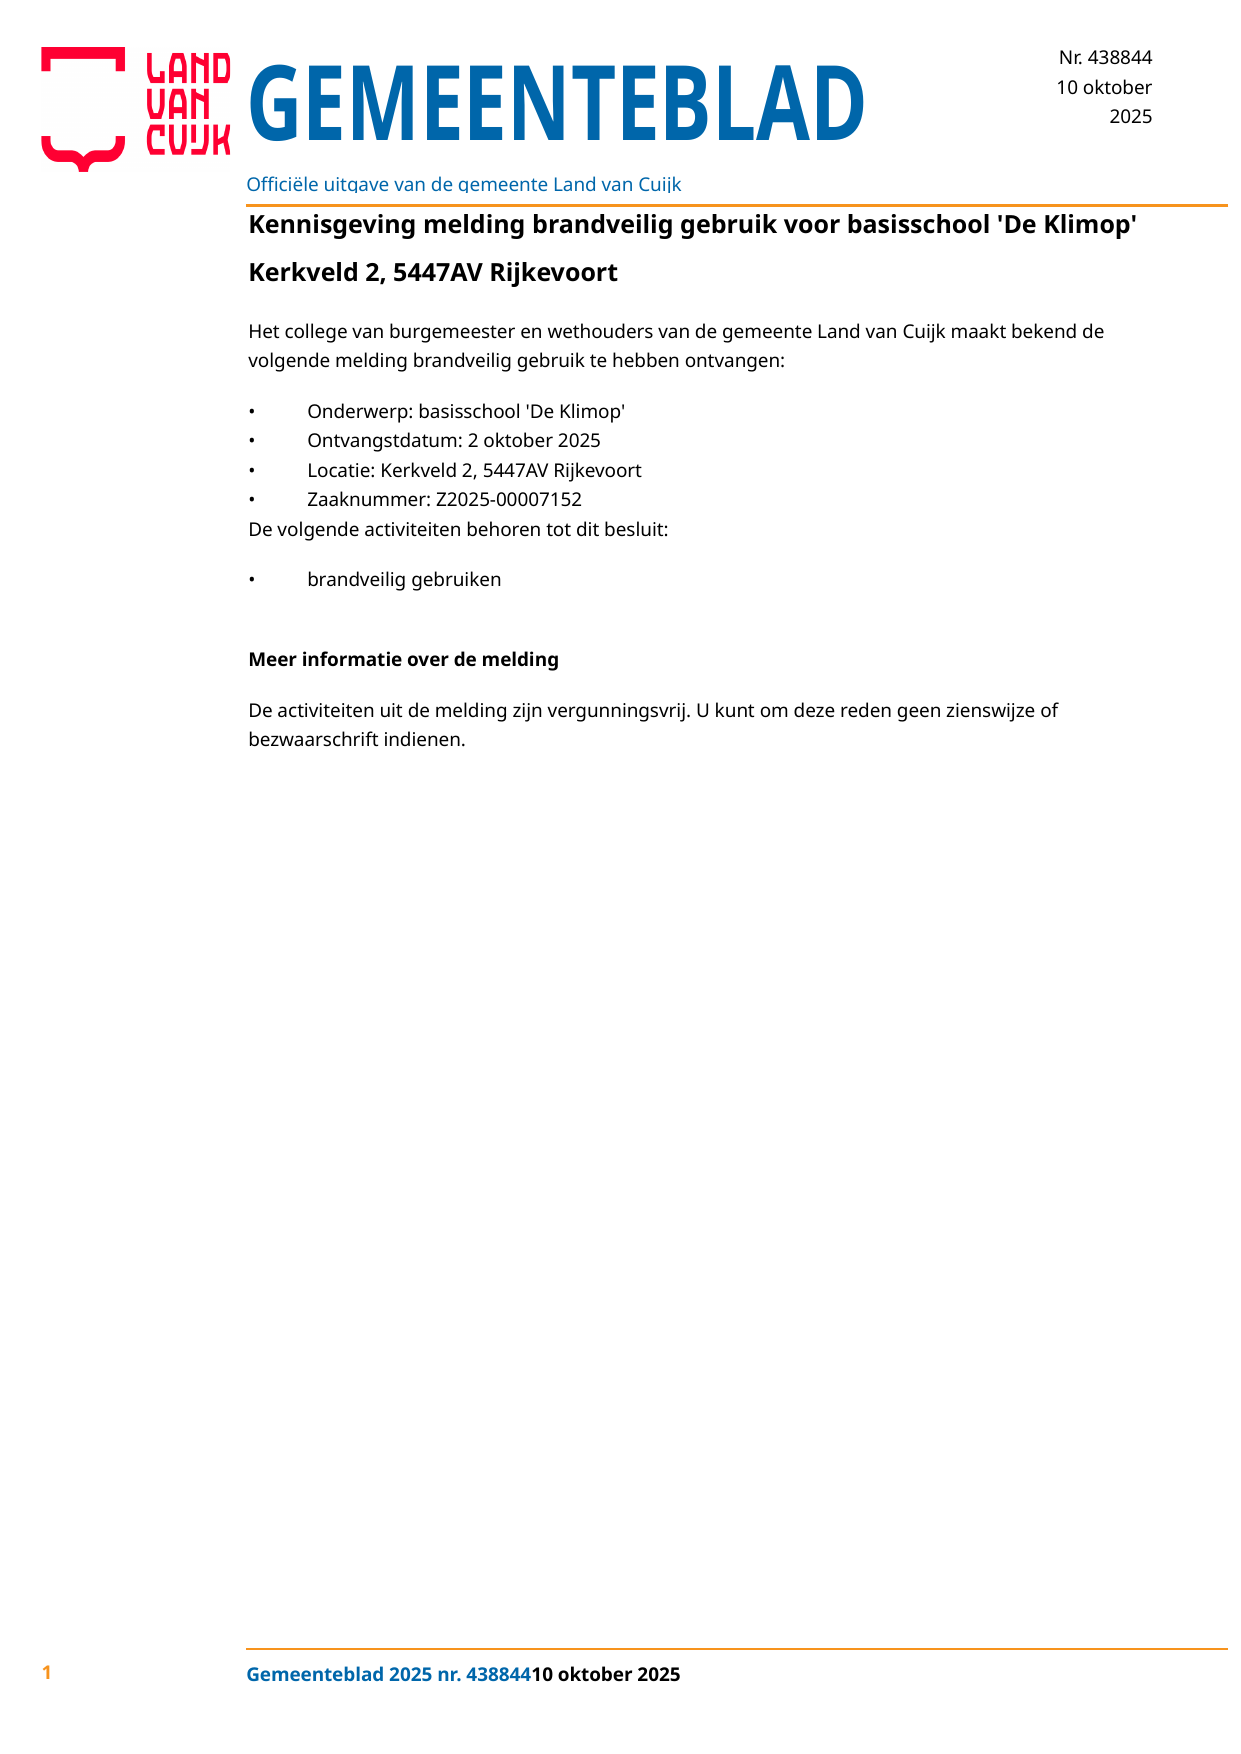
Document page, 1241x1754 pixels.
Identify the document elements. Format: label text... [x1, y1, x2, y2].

text Het college van burgemeester en wethouders van de gemeente Land van Cuijk maakt bekend de volgende melding brandveilig gebruik te hebben ontvangen: [248, 318, 1152, 373]
list brandveilig gebruiken [248, 567, 1152, 592]
text Meer informatie over de melding [248, 647, 1152, 672]
picture [41, 47, 231, 172]
text De activiteiten uit de melding zijn vergunningsvrij. U kunt om deze reden geen zienswijze of bezwaarschrift indienen. [248, 697, 1152, 752]
list Locatie: Kerkveld 2, 5447AV Rijkevoort [248, 457, 1152, 483]
text Kennisgeving melding brandveilig gebruik voor basisschool 'De Klimop' Kerkveld 2, 5447AV Rijkevoort [248, 207, 1152, 288]
list Zaaknummer: Z2025-00007152 [248, 487, 1152, 512]
text De volgende activiteiten behoren tot dit besluit: [248, 516, 1152, 542]
list Ontvangstdatum: 2 oktober 2025 [248, 427, 1152, 453]
list Onderwerp: basisschool 'De Klimop' [248, 398, 1152, 424]
